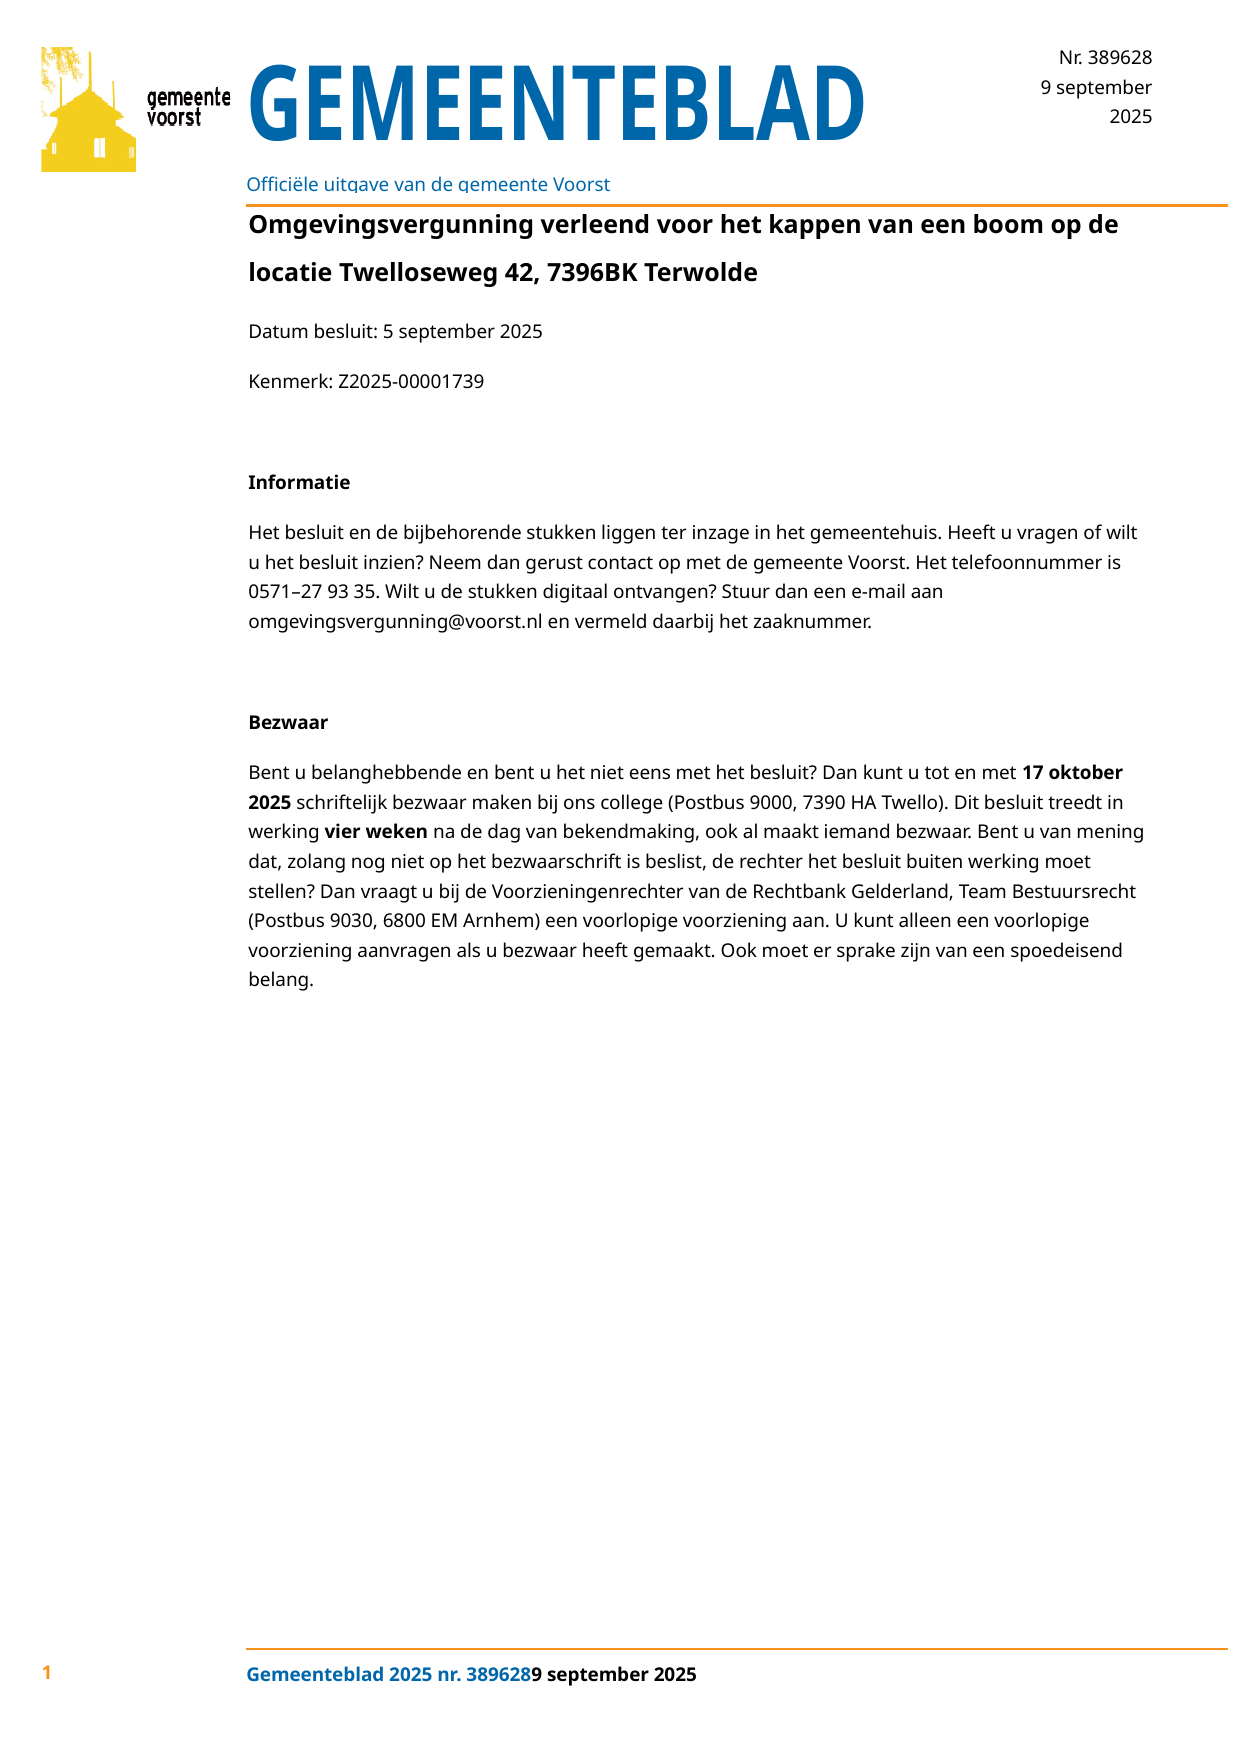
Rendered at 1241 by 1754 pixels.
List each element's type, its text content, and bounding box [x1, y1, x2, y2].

text Informatie [248, 469, 1152, 495]
text Bezwaar [248, 709, 1152, 735]
text Het besluit en de bijbehorende stukken liggen ter inzage in het gemeentehuis. Heeft u vragen of wilt u het besluit inzien? Neem dan gerust contact op met de gemeente Voorst. Het telefoonnummer is 0571–27 93 35. Wilt u de stukken digitaal ontvangen? Stuur dan een e-mail aan omgevingsvergunning@voorst.nl en vermeld daarbij het zaaknummer. [248, 519, 1152, 634]
text Kenmerk: Z2025-00001739 [248, 368, 1152, 394]
text Bent u belanghebbende en bent u het niet eens met het besluit? Dan kunt u tot en met 17 oktober 2025 schriftelijk bezwaar maken bij ons college (Postbus 9000, 7390 HA Twello). Dit besluit treedt in werking vier weken na de dag van bekendmaking, ook al maakt iemand bezwaar. Bent u van mening dat, zolang nog niet op het bezwaarschrift is beslist, de rechter het besluit buiten werking moet stellen? Dan vraagt u bij de Voorzieningenrechter van de Rechtbank Gelderland, Team Bestuursrecht (Postbus 9030, 6800 EM Arnhem) een voorlopige voorziening aan. U kunt alleen een voorlopige voorziening aanvragen als u bezwaar heeft gemaakt. Ook moet er sprake zijn van een spoedeisend belang. [248, 759, 1152, 992]
text Omgevingsvergunning verleend voor het kappen van een boom op de locatie Twelloseweg 42, 7396BK Terwolde [248, 207, 1152, 288]
picture [41, 47, 231, 172]
text Datum besluit: 5 september 2025 [248, 318, 1152, 344]
